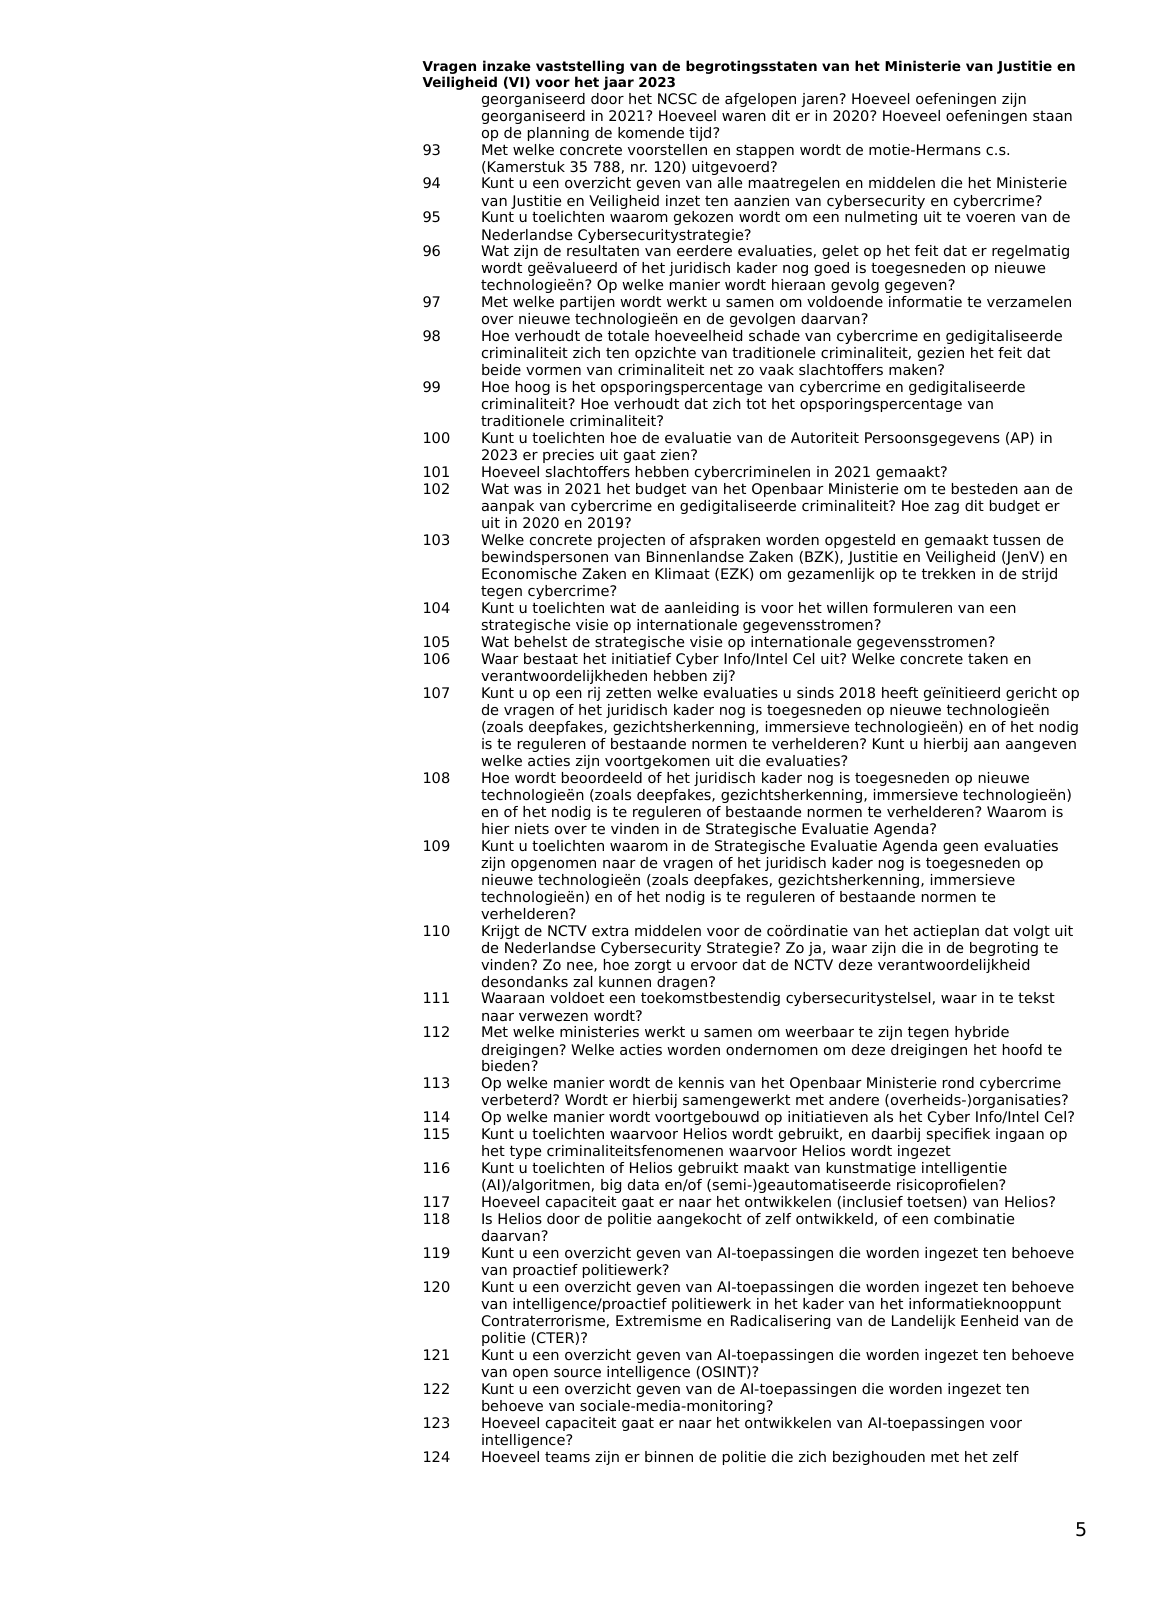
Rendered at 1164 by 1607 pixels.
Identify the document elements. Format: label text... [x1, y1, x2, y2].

table_cell 122 [422, 1381, 475, 1415]
table_cell 120 [422, 1279, 475, 1347]
table_cell 101 [422, 464, 475, 481]
table_cell 103 [422, 532, 475, 600]
table_cell 110 [422, 923, 475, 990]
table_cell Kunt u een overzicht geven van de AI-toepassingen die worden ingezet ten behoeve van sociale-media-monitoring? [475, 1381, 1087, 1415]
table_cell Met welke concrete voorstellen en stappen wordt de motie-Hermans c.s. (Kamerstuk 35 788, nr. 120) uitgevoerd? [475, 141, 1087, 175]
table_cell Kunt u toelichten waarvoor Helios wordt gebruikt, en daarbij specifiek ingaan op het type criminaliteitsfenomenen waarvoor Helios wordt ingezet [475, 1126, 1087, 1160]
table_cell Is Helios door de politie aangekocht of zelf ontwikkeld, of een combinatie daarvan? [475, 1211, 1087, 1245]
table_cell 106 [422, 651, 475, 685]
table_cell 109 [422, 838, 475, 922]
table_cell Op welke manier wordt voortgebouwd op initiatieven als het Cyber Info/Intel Cel? [475, 1109, 1087, 1126]
table_cell Wat zijn de resultaten van eerdere evaluaties, gelet op het feit dat er regelmatig wordt geëvalueerd of het juridisch kader nog goed is toegesneden op nieuwe technologieën? Op welke manier wordt hieraan gevolg gegeven? [475, 243, 1087, 294]
table_cell 118 [422, 1211, 475, 1245]
table_cell Met welke partijen wordt werkt u samen om voldoende informatie te verzamelen over nieuwe technologieën en de gevolgen daarvan? [475, 294, 1087, 328]
table_cell Hoeveel capaciteit gaat er naar het ontwikkelen van AI-toepassingen voor intelligence? [475, 1415, 1087, 1449]
table_cell Kunt u toelichten hoe de evaluatie van de Autoriteit Persoonsgegevens (AP) in 2023 er precies uit gaat zien? [475, 430, 1087, 464]
table_cell Kunt u een overzicht geven van alle maatregelen en middelen die het Ministerie van Justitie en Veiligheid inzet ten aanzien van cybersecurity en cybercrime? [475, 175, 1087, 209]
table_cell 107 [422, 685, 475, 770]
table_cell Hoeveel slachtoffers hebben cybercriminelen in 2021 gemaakt? [475, 464, 1087, 481]
table_cell 97 [422, 294, 475, 328]
table_cell 104 [422, 600, 475, 634]
table_cell 108 [422, 770, 475, 838]
table_cell Krijgt de NCTV extra middelen voor de coördinatie van het actieplan dat volgt uit de Nederlandse Cybersecurity Strategie? Zo ja, waar zijn die in de begroting te vinden? Zo nee, hoe zorgt u ervoor dat de NCTV deze verantwoordelijkheid desondanks zal kunnen dragen? [475, 923, 1087, 990]
table_cell [422, 91, 475, 141]
table_cell georganiseerd door het NCSC de afgelopen jaren? Hoeveel oefeningen zijn georganiseerd in 2021? Hoeveel waren dit er in 2020? Hoeveel oefeningen staan op de planning de komende tijd? [475, 91, 1087, 141]
table_cell Waar bestaat het initiatief Cyber Info/Intel Cel uit? Welke concrete taken en verantwoordelijkheden hebben zij? [475, 651, 1087, 685]
table_cell 113 [422, 1075, 475, 1109]
table_cell 105 [422, 634, 475, 651]
table_cell 99 [422, 379, 475, 430]
table_cell 123 [422, 1415, 475, 1449]
table_cell Kunt u een overzicht geven van AI-toepassingen die worden ingezet ten behoeve van open source intelligence (OSINT)? [475, 1347, 1087, 1381]
table_cell 124 [422, 1449, 475, 1466]
table_cell Hoe hoog is het opsporingspercentage van cybercrime en gedigitaliseerde criminaliteit? Hoe verhoudt dat zich tot het opsporingspercentage van traditionele criminaliteit? [475, 379, 1087, 430]
table_cell Met welke ministeries werkt u samen om weerbaar te zijn tegen hybride dreigingen? Welke acties worden ondernomen om deze dreigingen het hoofd te bieden? [475, 1024, 1087, 1075]
table_cell Kunt u op een rij zetten welke evaluaties u sinds 2018 heeft geïnitieerd gericht op de vragen of het juridisch kader nog is toegesneden op nieuwe technologieën (zoals deepfakes, gezichtsherkenning, immersieve technologieën) en of het nodig is te reguleren of bestaande normen te verhelderen? Kunt u hierbij aan aangeven welke acties zijn voortgekomen uit die evaluaties? [475, 685, 1087, 770]
table_cell Wat behelst de strategische visie op internationale gegevensstromen? [475, 634, 1087, 651]
table_cell Hoe verhoudt de totale hoeveelheid schade van cybercrime en gedigitaliseerde criminaliteit zich ten opzichte van traditionele criminaliteit, gezien het feit dat beide vormen van criminaliteit net zo vaak slachtoffers maken? [475, 328, 1087, 379]
table_cell Hoeveel teams zijn er binnen de politie die zich bezighouden met het zelf [475, 1449, 1087, 1466]
table_cell 117 [422, 1194, 475, 1211]
table_header Vragen inzake vaststelling van de begrotingsstaten van het Ministerie van Justitie en Veiligheid (VI) voor het jaar 2023 [422, 59, 1087, 91]
table_cell Hoeveel capaciteit gaat er naar het ontwikkelen (inclusief toetsen) van Helios? [475, 1194, 1087, 1211]
table_cell 114 [422, 1109, 475, 1126]
table_cell Op welke manier wordt de kennis van het Openbaar Ministerie rond cybercrime verbeterd? Wordt er hierbij samengewerkt met andere (overheids-)organisaties? [475, 1075, 1087, 1109]
table_cell 111 [422, 990, 475, 1024]
table_cell 93 [422, 141, 475, 175]
table_cell 96 [422, 243, 475, 294]
table_cell Kunt u toelichten of Helios gebruikt maakt van kunstmatige intelligentie (AI)/algoritmen, big data en/of (semi-)geautomatiseerde risicoprofielen? [475, 1160, 1087, 1194]
table_cell Kunt u een overzicht geven van AI-toepassingen die worden ingezet ten behoeve van proactief politiewerk? [475, 1245, 1087, 1279]
table_cell 121 [422, 1347, 475, 1381]
table_cell Kunt u een overzicht geven van AI-toepassingen die worden ingezet ten behoeve van intelligence/proactief politiewerk in het kader van het informatieknooppunt Contraterrorisme, Extremisme en Radicalisering van de Landelijk Eenheid van de politie (CTER)? [475, 1279, 1087, 1347]
table_cell Kunt u toelichten waarom in de Strategische Evaluatie Agenda geen evaluaties zijn opgenomen naar de vragen of het juridisch kader nog is toegesneden op nieuwe technologieën (zoals deepfakes, gezichtsherkenning, immersieve technologieën) en of het nodig is te reguleren of bestaande normen te verhelderen? [475, 838, 1087, 922]
table_cell 102 [422, 481, 475, 532]
table_cell Kunt u toelichten waarom gekozen wordt om een nulmeting uit te voeren van de Nederlandse Cybersecuritystrategie? [475, 209, 1087, 243]
table_cell 115 [422, 1126, 475, 1160]
table_cell 116 [422, 1160, 475, 1194]
table_cell 119 [422, 1245, 475, 1279]
table_cell 95 [422, 209, 475, 243]
table_cell 100 [422, 430, 475, 464]
table_cell 98 [422, 328, 475, 379]
table_cell 94 [422, 175, 475, 209]
table_cell Welke concrete projecten of afspraken worden opgesteld en gemaakt tussen de bewindspersonen van Binnenlandse Zaken (BZK), Justitie en Veiligheid (JenV) en Economische Zaken en Klimaat (EZK) om gezamenlijk op te trekken in de strijd tegen cybercrime? [475, 532, 1087, 600]
table_cell Hoe wordt beoordeeld of het juridisch kader nog is toegesneden op nieuwe technologieën (zoals deepfakes, gezichtsherkenning, immersieve technologieën) en of het nodig is te reguleren of bestaande normen te verhelderen? Waarom is hier niets over te vinden in de Strategische Evaluatie Agenda? [475, 770, 1087, 838]
table_cell Waaraan voldoet een toekomstbestendig cybersecuritystelsel, waar in te tekst naar verwezen wordt? [475, 990, 1087, 1024]
table_cell Wat was in 2021 het budget van het Openbaar Ministerie om te besteden aan de aanpak van cybercrime en gedigitaliseerde criminaliteit? Hoe zag dit budget er uit in 2020 en 2019? [475, 481, 1087, 532]
table_cell 112 [422, 1024, 475, 1075]
table_cell Kunt u toelichten wat de aanleiding is voor het willen formuleren van een strategische visie op internationale gegevensstromen? [475, 600, 1087, 634]
